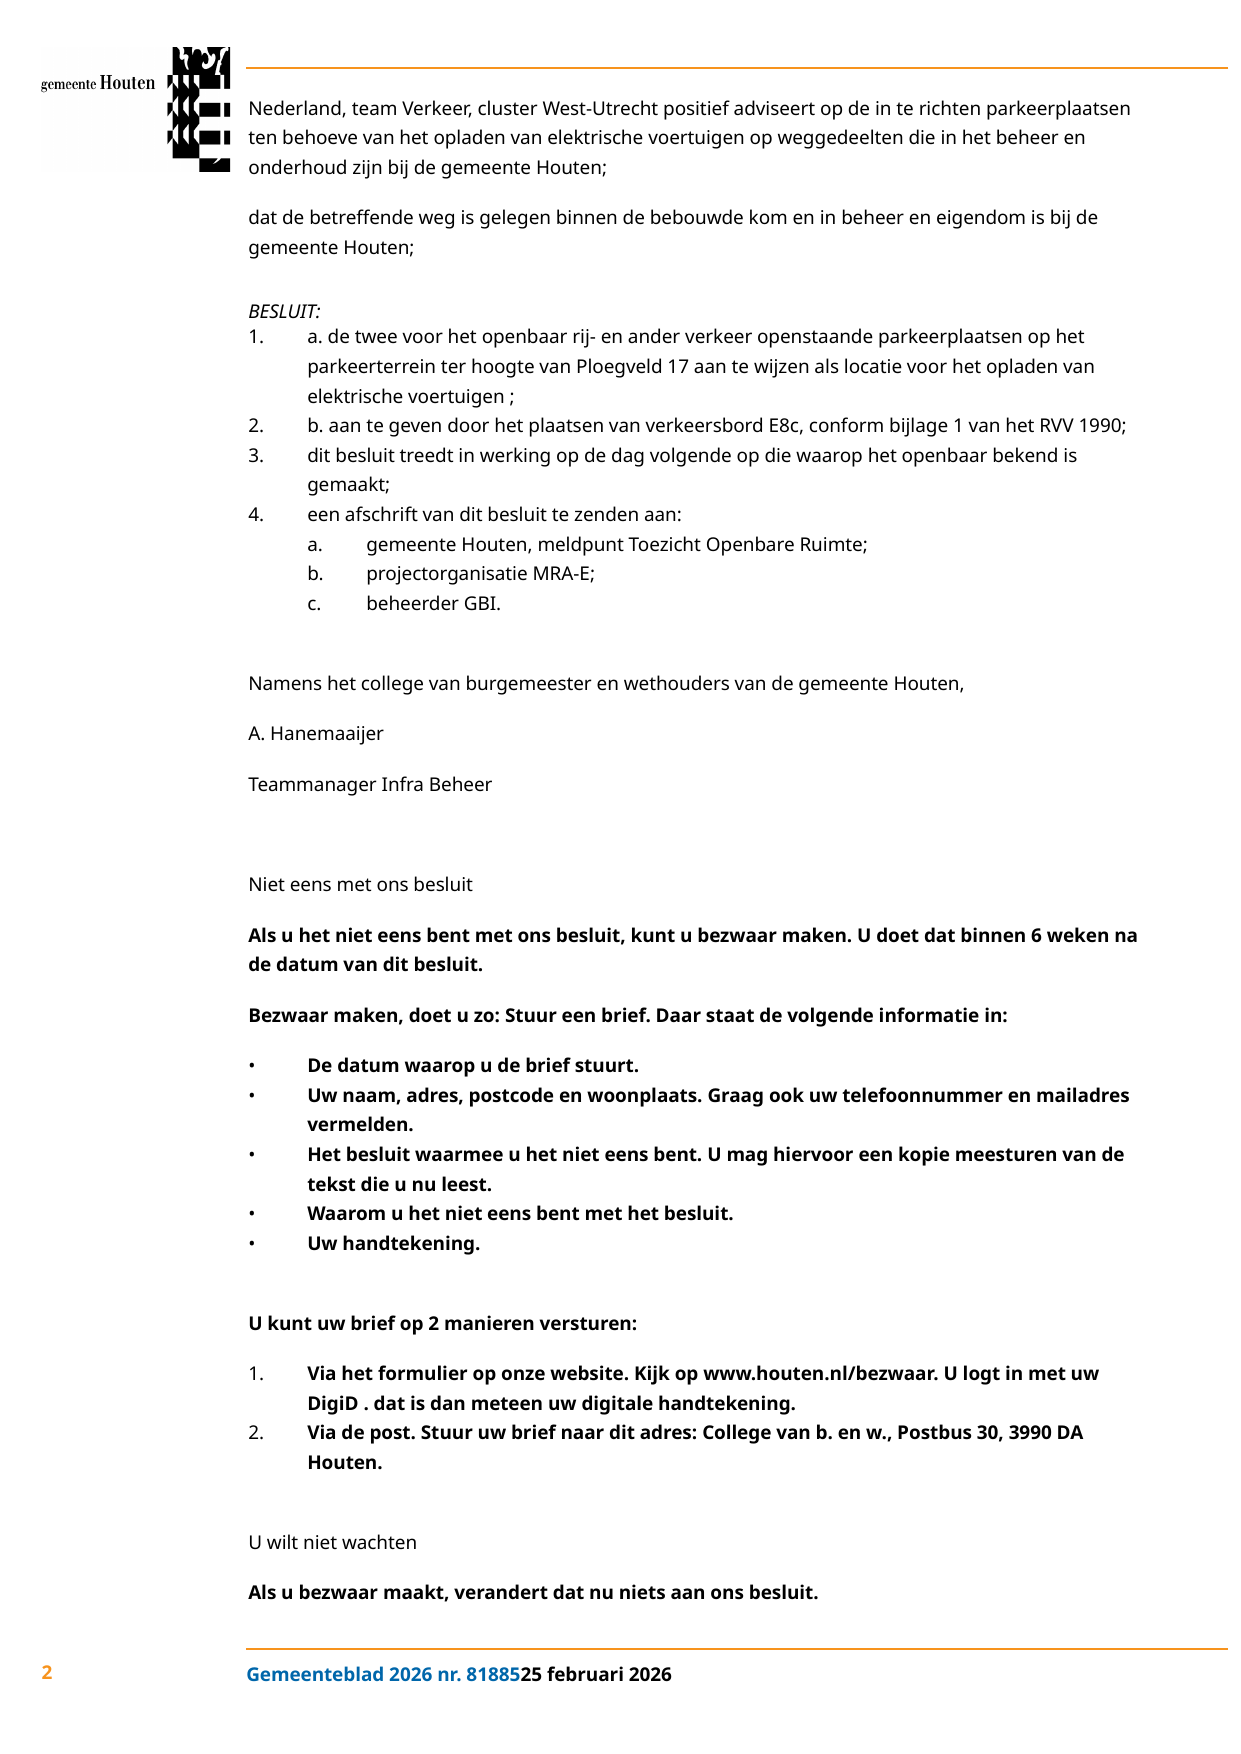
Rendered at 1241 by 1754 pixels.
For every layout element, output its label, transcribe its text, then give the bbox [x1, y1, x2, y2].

list a. de twee voor het openbaar rij- en ander verkeer openstaande parkeerplaatsen op het parkeerterrein ter hoogte van Ploegveld 17 aan te wijzen als locatie voor het opladen van elektrische voertuigen ; [248, 324, 1152, 408]
text dat de betreffende weg is gelegen binnen de bebouwde kom en in beheer en eigendom is bij de gemeente Houten; [248, 204, 1152, 260]
text Als u het niet eens bent met ons besluit, kunt u bezwaar maken. U doet dat binnen 6 weken na de datum van dit besluit. [248, 922, 1152, 977]
text Niet eens met ons besluit [248, 872, 1152, 897]
list Via het formulier op onze website. Kijk op www.houten.nl/bezwaar. U logt in met uw DigiD . dat is dan meteen uw digitale handtekening. [248, 1360, 1152, 1416]
text U wilt niet wachten [248, 1529, 1152, 1555]
list gemeente Houten, meldpunt Toezicht Openbare Ruimte; [307, 531, 1152, 556]
text BESLUIT: [248, 298, 1152, 324]
list Waarom u het niet eens bent met het besluit. [248, 1200, 1152, 1226]
list dit besluit treedt in werking op de dag volgende op die waarop het openbaar bekend is gemaakt; [248, 442, 1152, 497]
text A. Hanemaaijer [248, 720, 1152, 746]
text Namens het college van burgemeester en wethouders van de gemeente Houten, [248, 670, 1152, 696]
text U kunt uw brief op 2 manieren versturen: [248, 1310, 1152, 1336]
text Nederland, team Verkeer, cluster West-Utrecht positief adviseert op de in te richten parkeerplaatsen ten behoeve van het opladen van elektrische voertuigen op weggedeelten die in het beheer en onderhoud zijn bij de gemeente Houten; [248, 95, 1152, 180]
list Via de post. Stuur uw brief naar dit adres: College van b. en w., Postbus 30, 3990 DA Houten. [248, 1419, 1152, 1475]
list Uw handtekening. [248, 1230, 1152, 1256]
list een afschrift van dit besluit te zenden aan: [248, 501, 1152, 527]
list b. aan te geven door het plaatsen van verkeersbord E8c, conform bijlage 1 van het RVV 1990; [248, 412, 1152, 438]
text Teammanager Infra Beheer [248, 771, 1152, 796]
list projectorganisatie MRA-E; [307, 560, 1152, 586]
list De datum waarop u de brief stuurt. [248, 1052, 1152, 1078]
list beheerder GBI. [307, 590, 1152, 616]
text Bezwaar maken, doet u zo: Stuur een brief. Daar staat de volgende informatie in: [248, 1002, 1152, 1028]
text Als u bezwaar maakt, verandert dat nu niets aan ons besluit. [248, 1579, 1152, 1605]
list Het besluit waarmee u het niet eens bent. U mag hiervoor een kopie meesturen van de tekst die u nu leest. [248, 1141, 1152, 1196]
picture [41, 47, 231, 172]
list Uw naam, adres, postcode en woonplaats. Graag ook uw telefoonnummer en mailadres vermelden. [248, 1082, 1152, 1137]
